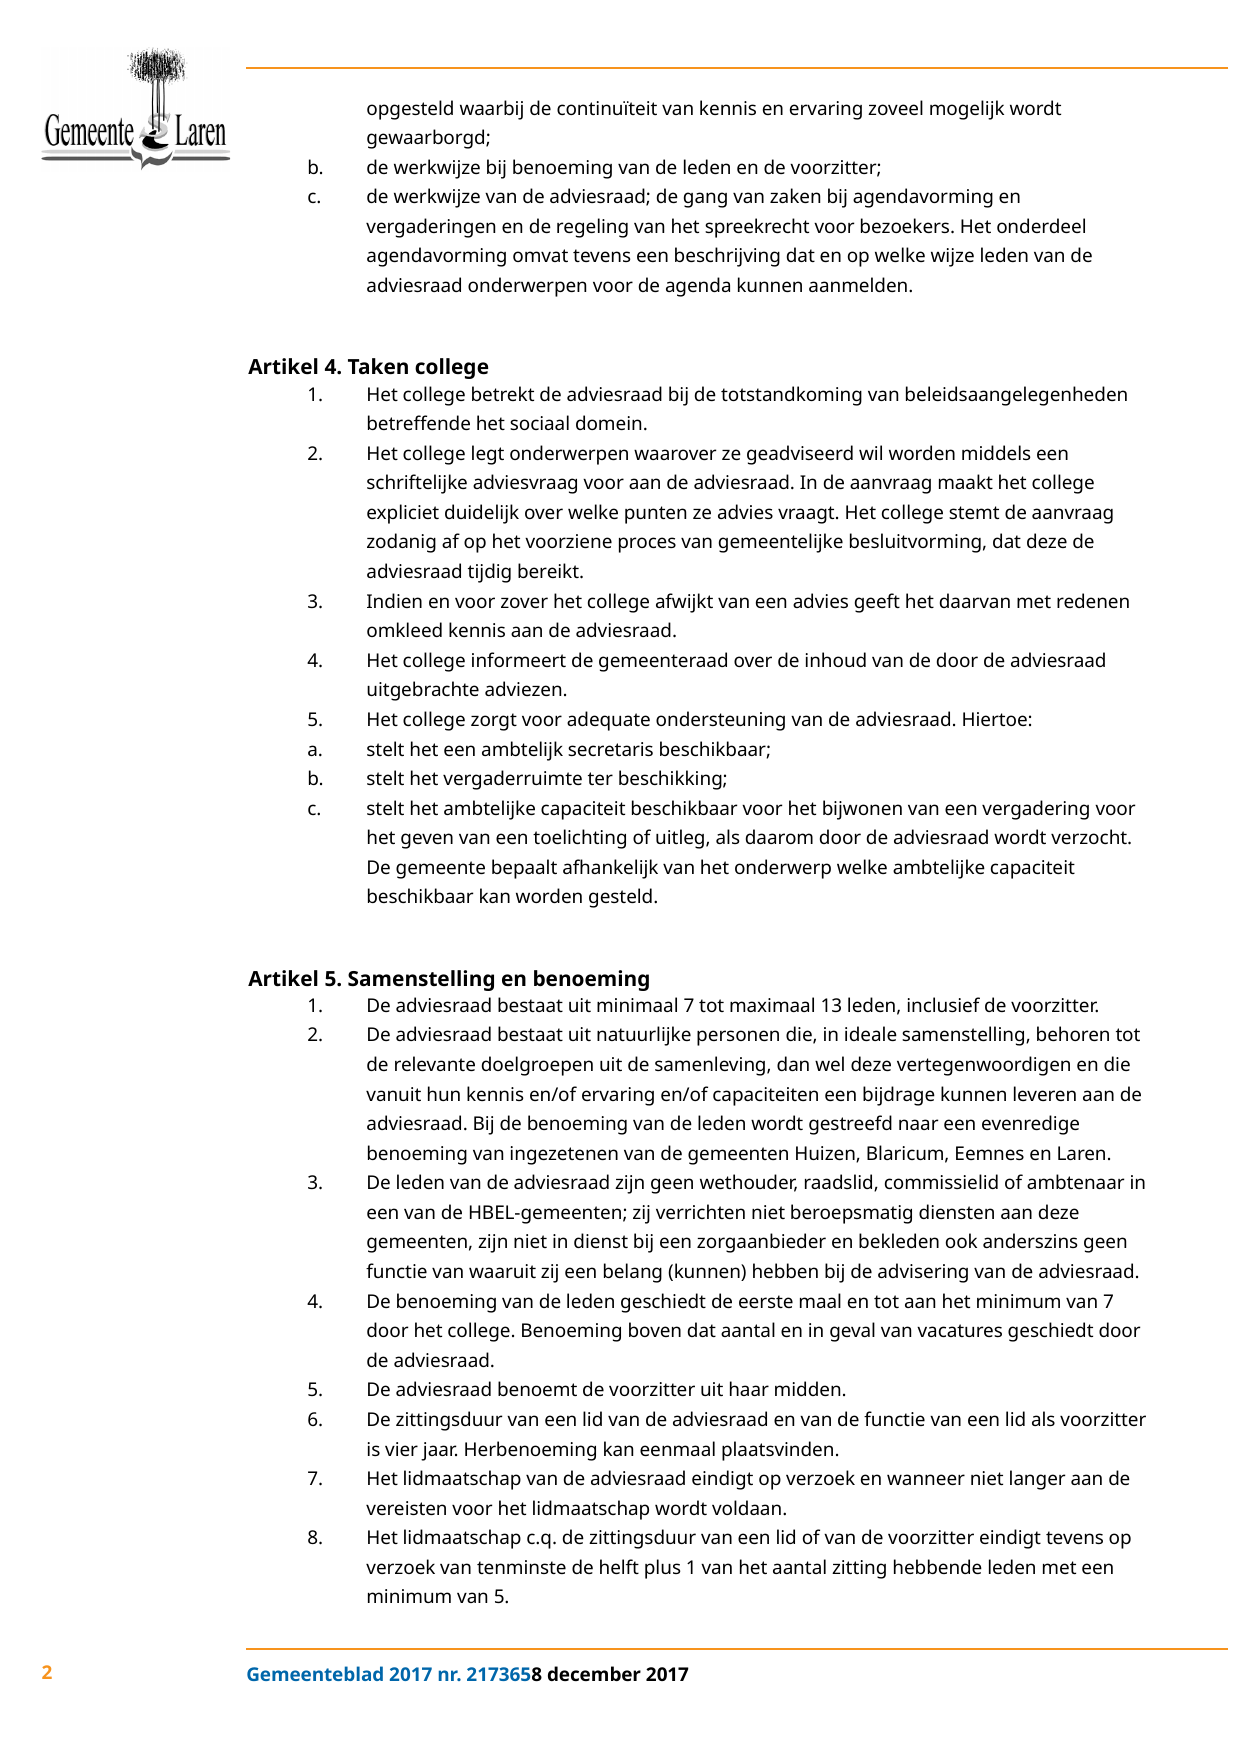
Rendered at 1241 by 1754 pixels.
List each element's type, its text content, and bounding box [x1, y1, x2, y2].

list De benoeming van de leden geschiedt de eerste maal en tot aan het minimum van 7 door het college. Benoeming boven dat aantal en in geval van vacatures geschiedt door de adviesraad. [307, 1288, 1152, 1373]
list Het college betrekt de adviesraad bij de totstandkoming van beleidsaangelegenheden betreffende het sociaal domein. [307, 381, 1152, 436]
text Artikel 4. Taken college [248, 352, 1152, 381]
list Indien en voor zover het college afwijkt van een advies geeft het daarvan met redenen omkleed kennis aan de adviesraad. [307, 588, 1152, 643]
list De adviesraad benoemt de voorzitter uit haar midden. [307, 1377, 1152, 1402]
picture [41, 47, 231, 172]
list Het lidmaatschap c.q. de zittingsduur van een lid of van de voorzitter eindigt tevens op verzoek van tenminste de helft plus 1 van het aantal zitting hebbende leden met een minimum van 5. [307, 1524, 1152, 1609]
list Het college zorgt voor adequate ondersteuning van de adviesraad. Hiertoe: [307, 706, 1152, 732]
list Het college legt onderwerpen waarover ze geadviseerd wil worden middels een schriftelijke adviesvraag voor aan de adviesraad. In de aanvraag maakt het college expliciet duidelijk over welke punten ze advies vraagt. Het college stemt de aanvraag zodanig af op het voorziene proces van gemeentelijke besluitvorming, dat deze de adviesraad tijdig bereikt. [307, 440, 1152, 584]
list Het lidmaatschap van de adviesraad eindigt op verzoek en wanneer niet langer aan de vereisten voor het lidmaatschap wordt voldaan. [307, 1465, 1152, 1521]
list De adviesraad bestaat uit natuurlijke personen die, in ideale samenstelling, behoren tot de relevante doelgroepen uit de samenleving, dan wel deze vertegenwoordigen en die vanuit hun kennis en/of ervaring en/of capaciteiten een bijdrage kunnen leveren aan de adviesraad. Bij de benoeming van de leden wordt gestreefd naar een evenredige benoeming van ingezetenen van de gemeenten Huizen, Blaricum, Eemnes en Laren. [307, 1022, 1152, 1166]
list stelt het ambtelijke capaciteit beschikbaar voor het bijwonen van een vergadering voor het geven van een toelichting of uitleg, als daarom door de adviesraad wordt verzocht. De gemeente bepaalt afhankelijk van het onderwerp welke ambtelijke capaciteit beschikbaar kan worden gesteld. [307, 795, 1152, 909]
list stelt het vergaderruimte ter beschikking; [307, 765, 1152, 791]
list de werkwijze van de adviesraad; de gang van zaken bij agendavorming en vergaderingen en de regeling van het spreekrecht voor bezoekers. Het onderdeel agendavorming omvat tevens een beschrijving dat en op welke wijze leden van de adviesraad onderwerpen voor de agenda kunnen aanmelden. [307, 183, 1152, 298]
list De zittingsduur van een lid van de adviesraad en van de functie van een lid als voorzitter is vier jaar. Herbenoeming kan eenmaal plaatsvinden. [307, 1406, 1152, 1462]
list De adviesraad bestaat uit minimaal 7 tot maximaal 13 leden, inclusief de voorzitter. [307, 992, 1152, 1018]
list Het college informeert de gemeenteraad over de inhoud van de door de adviesraad uitgebrachte adviezen. [307, 647, 1152, 702]
list opgesteld waarbij de continuïteit van kennis en ervaring zoveel mogelijk wordt gewaarborgd; [307, 95, 1152, 150]
list stelt het een ambtelijk secretaris beschikbaar; [307, 736, 1152, 761]
list de werkwijze bij benoeming van de leden en de voorzitter; [307, 154, 1152, 180]
list De leden van de adviesraad zijn geen wethouder, raadslid, commissielid of ambtenaar in een van de HBEL-gemeenten; zij verrichten niet beroepsmatig diensten aan deze gemeenten, zijn niet in dienst bij een zorgaanbieder en bekleden ook anderszins geen functie van waaruit zij een belang (kunnen) hebben bij de advisering van de adviesraad. [307, 1169, 1152, 1284]
text Artikel 5. Samenstelling en benoeming [248, 964, 1152, 992]
